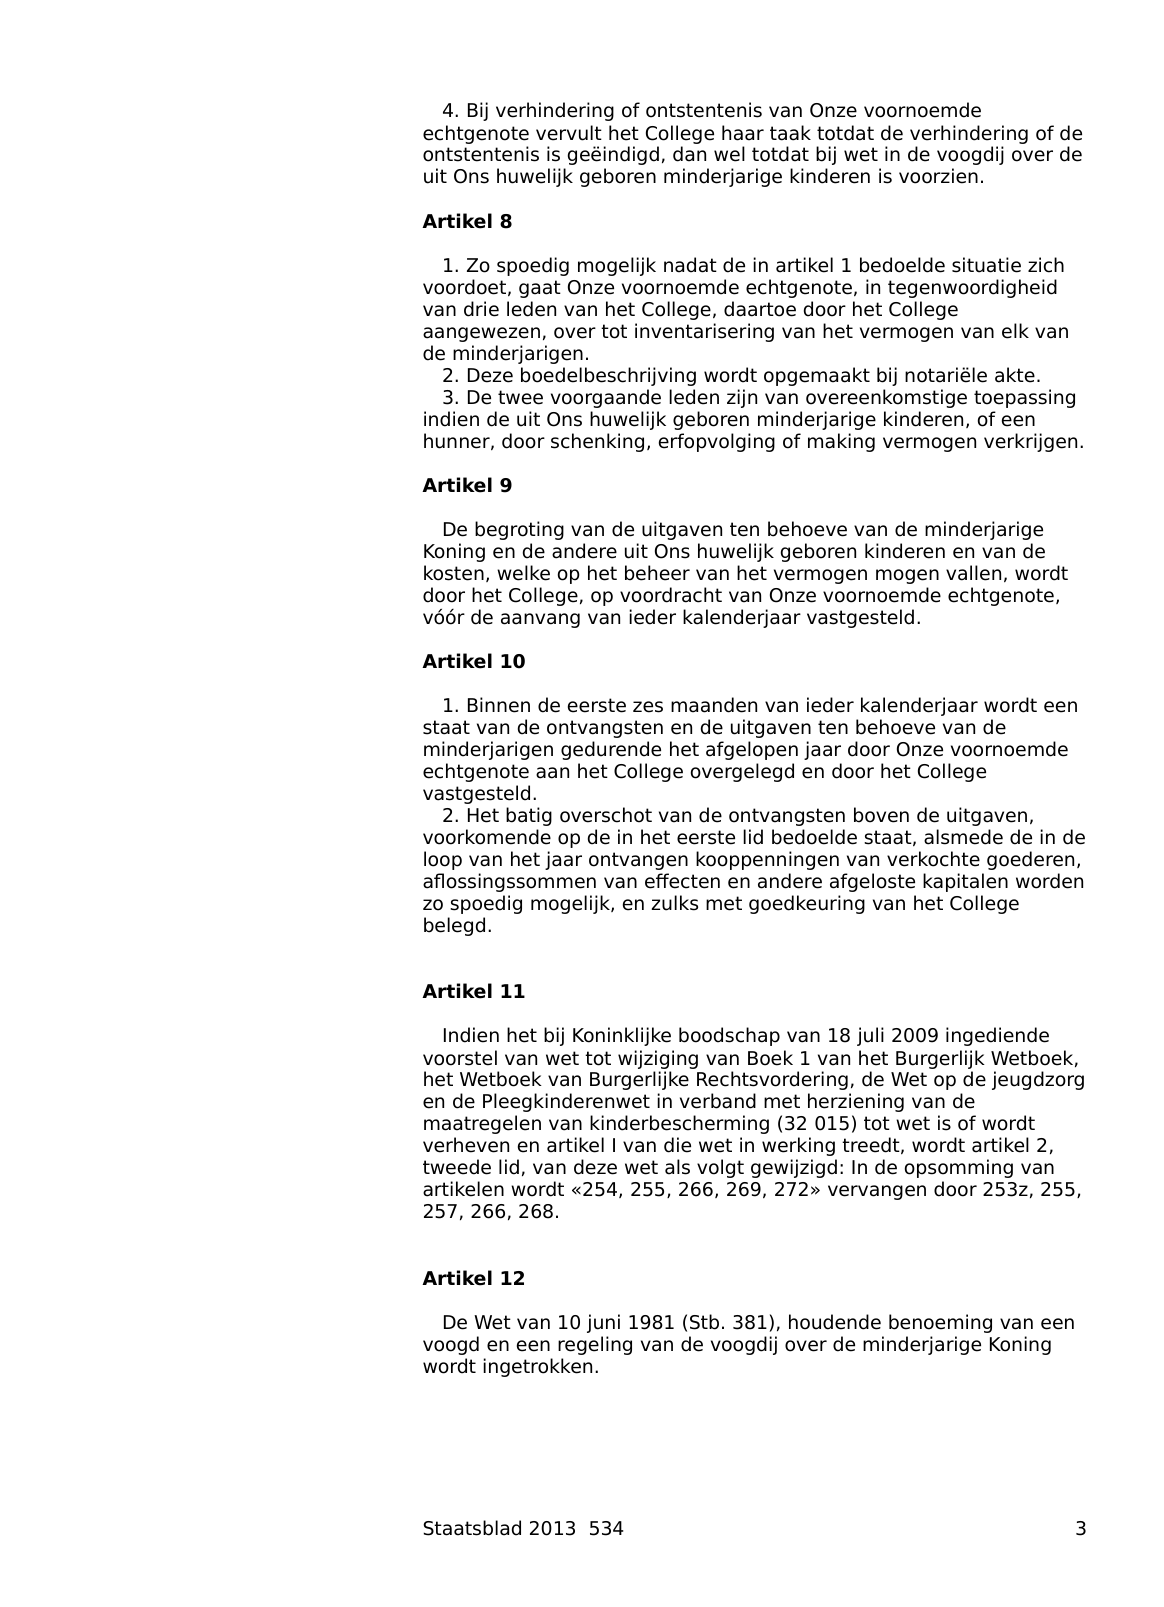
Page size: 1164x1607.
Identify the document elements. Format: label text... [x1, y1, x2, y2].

text De begroting van de uitgaven ten behoeve van de minderjarige Koning en de andere uit Ons huwelijk geboren kinderen en van de kosten, welke op het beheer van het vermogen mogen vallen, wordt door het College, op voordracht van Onze voornoemde echtgenote, vóór de aanvang van ieder kalenderjaar vastgesteld. [422, 519, 1087, 629]
text Indien het bij Koninklijke boodschap van 18 juli 2009 ingediende voorstel van wet tot wijziging van Boek 1 van het Burgerlijk Wetboek, het Wetboek van Burgerlijke Rechtsvordering, de Wet op de jeugdzorg en de Pleegkinderenwet in verband met herziening van de maatregelen van kinderbescherming (32 015) tot wet is of wordt verheven en artikel I van die wet in werking treedt, wordt artikel 2, tweede lid, van deze wet als volgt gewijzigd: In de opsomming van artikelen wordt «254, 255, 266, 269, 272» vervangen door 253z, 255, 257, 266, 268. [422, 1025, 1087, 1223]
text De Wet van 10 juni 1981 (Stb. 381), houdende benoeming van een voogd en een regeling van de voogdij over de minderjarige Koning wordt ingetrokken. [422, 1312, 1087, 1378]
subtitle Artikel 12 [422, 1268, 1087, 1289]
subtitle Artikel 11 [422, 981, 1087, 1003]
text 1. Zo spoedig mogelijk nadat de in artikel 1 bedoelde situatie zich voordoet, gaat Onze voornoemde echtgenote, in tegenwoordigheid van drie leden van het College, daartoe door het College aangewezen, over tot inventarisering van het vermogen van elk van de minderjarigen. [422, 255, 1087, 364]
subtitle Artikel 9 [422, 475, 1087, 497]
text 2. Het batig overschot van de ontvangsten boven de uitgaven, voorkomende op de in het eerste lid bedoelde staat, alsmede de in de loop van het jaar ontvangen kooppenningen van verkochte goederen, aflossingssommen van effecten en andere afgeloste kapitalen worden zo spoedig mogelijk, en zulks met goedkeuring van het College belegd. [422, 805, 1087, 937]
text 3. De twee voorgaande leden zijn van overeenkomstige toepassing indien de uit Ons huwelijk geboren minderjarige kinderen, of een hunner, door schenking, erfopvolging of making vermogen verkrijgen. [422, 387, 1087, 452]
text 1. Binnen de eerste zes maanden van ieder kalenderjaar wordt een staat van de ontvangsten en de uitgaven ten behoeve van de minderjarigen gedurende het afgelopen jaar door Onze voornoemde echtgenote aan het College overgelegd en door het College vastgesteld. [422, 695, 1087, 805]
text 4. Bij verhindering of ontstentenis van Onze voornoemde echtgenote vervult het College haar taak totdat de verhindering of de ontstentenis is geëindigd, dan wel totdat bij wet in de voogdij over de uit Ons huwelijk geboren minderjarige kinderen is voorzien. [422, 100, 1087, 188]
subtitle Artikel 8 [422, 211, 1087, 232]
text 2. Deze boedelbeschrijving wordt opgemaakt bij notariële akte. [422, 364, 1087, 387]
subtitle Artikel 10 [422, 651, 1087, 673]
